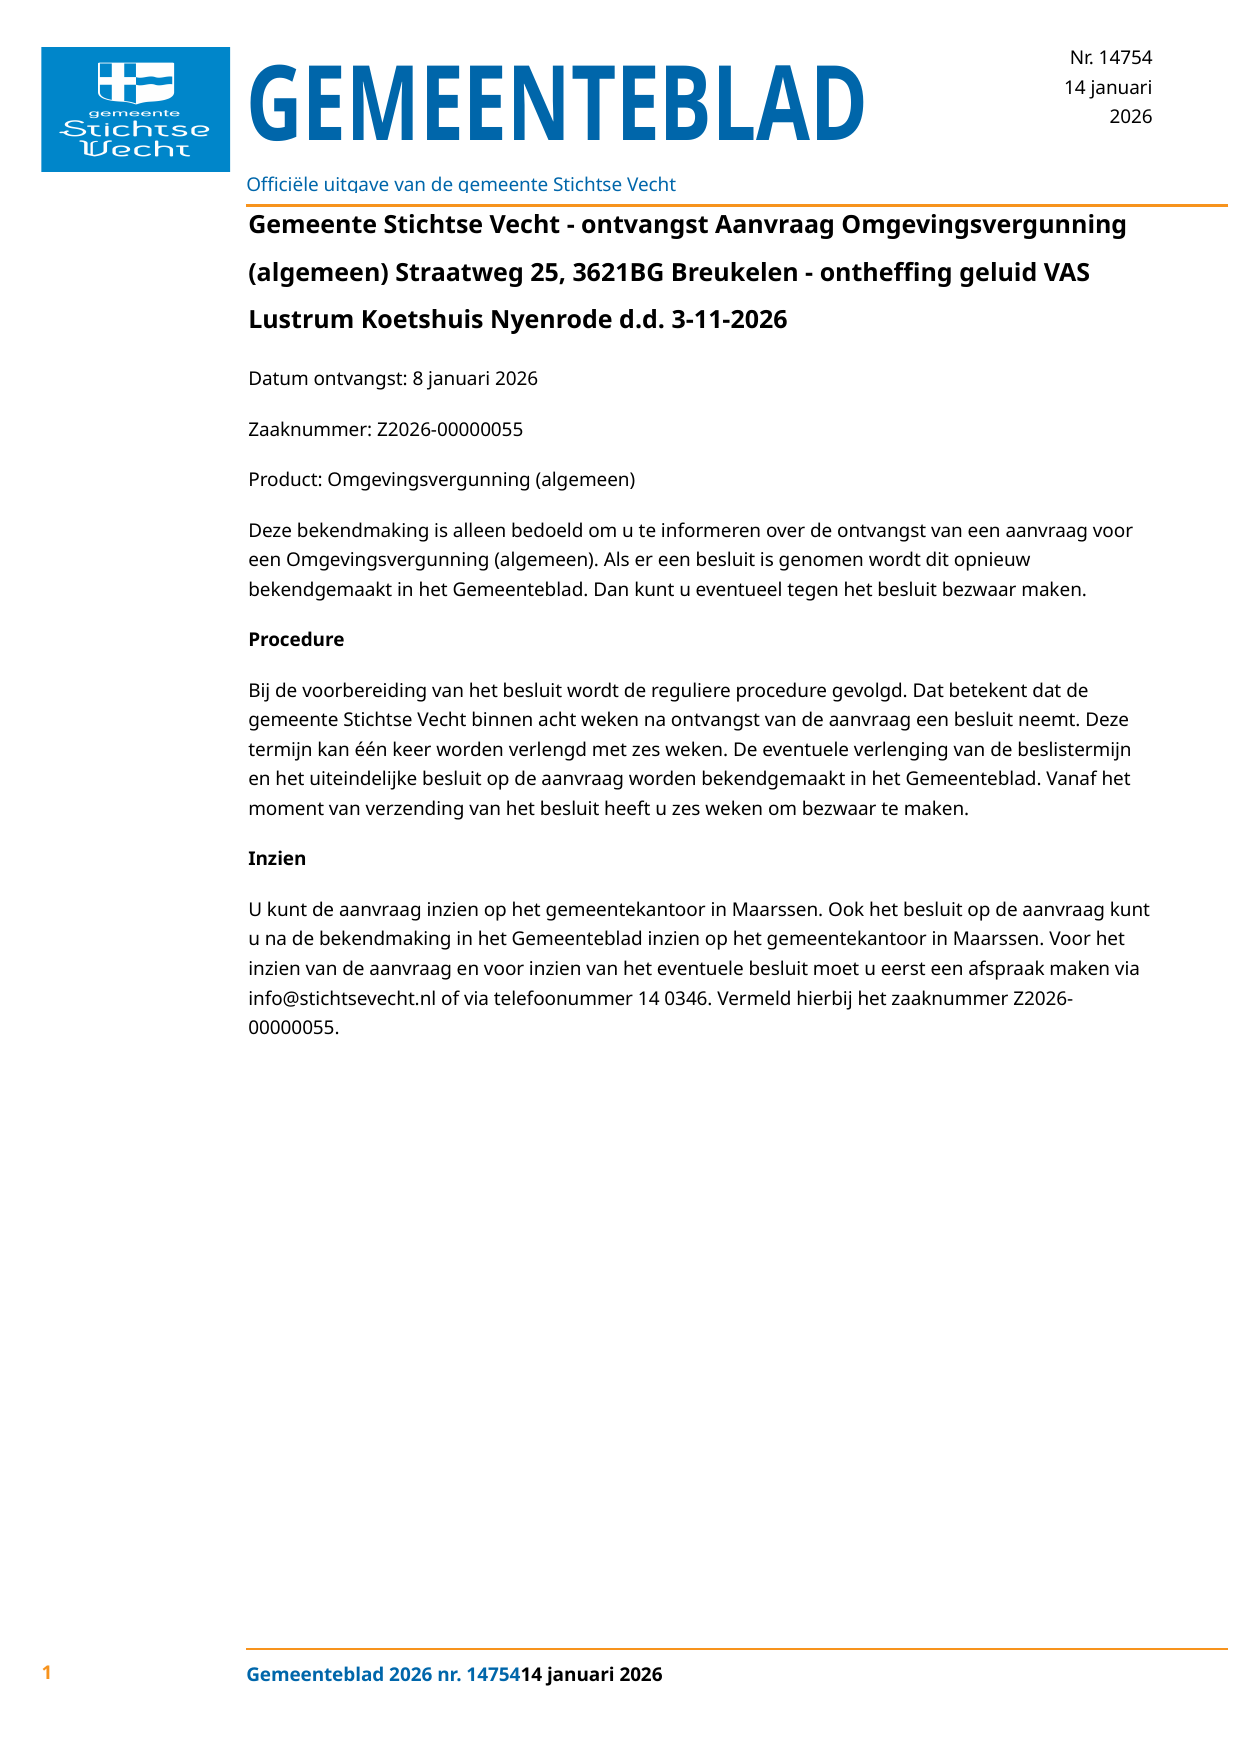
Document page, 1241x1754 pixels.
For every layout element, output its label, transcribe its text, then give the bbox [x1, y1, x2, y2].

text Deze bekendmaking is alleen bedoeld om u te informeren over de ontvangst van een aanvraag voor een Omgevingsvergunning (algemeen). Als er een besluit is genomen wordt dit opnieuw bekendgemaakt in het Gemeenteblad. Dan kunt u eventueel tegen het besluit bezwaar maken. [248, 517, 1152, 602]
text Product: Omgevingsvergunning (algemeen) [248, 466, 1152, 492]
text Zaaknummer: Z2026-00000055 [248, 416, 1152, 442]
text U kunt de aanvraag inzien op het gemeentekantoor in Maarssen. Ook het besluit op de aanvraag kunt u na de bekendmaking in het Gemeenteblad inzien op het gemeentekantoor in Maarssen. Voor het inzien van de aanvraag en voor inzien van het eventuele besluit moet u eerst een afspraak maken via info@stichtsevecht.nl of via telefoonummer 14 0346. Vermeld hierbij het zaaknummer Z2026-00000055. [248, 896, 1152, 1040]
text Bij de voorbereiding van het besluit wordt de reguliere procedure gevolgd. Dat betekent dat de gemeente Stichtse Vecht binnen acht weken na ontvangst van de aanvraag een besluit neemt. Deze termijn kan één keer worden verlengd met zes weken. De eventuele verlenging van de beslistermijn en het uiteindelijke besluit op de aanvraag worden bekendgemaakt in het Gemeenteblad. Vanaf het moment van verzending van het besluit heeft u zes weken om bezwaar te maken. [248, 677, 1152, 821]
picture [137, 63, 174, 103]
text Datum ontvangst: 8 januari 2026 [248, 366, 1152, 391]
text Procedure [248, 626, 1152, 652]
text Inzien [248, 846, 1152, 871]
picture [99, 63, 135, 101]
text Gemeente Stichtse Vecht - ontvangst Aanvraag Omgevingsvergunning (algemeen) Straatweg 25, 3621BG Breukelen - ontheffing geluid VAS Lustrum Koetshuis Nyenrode d.d. 3-11-2026 [248, 207, 1152, 336]
